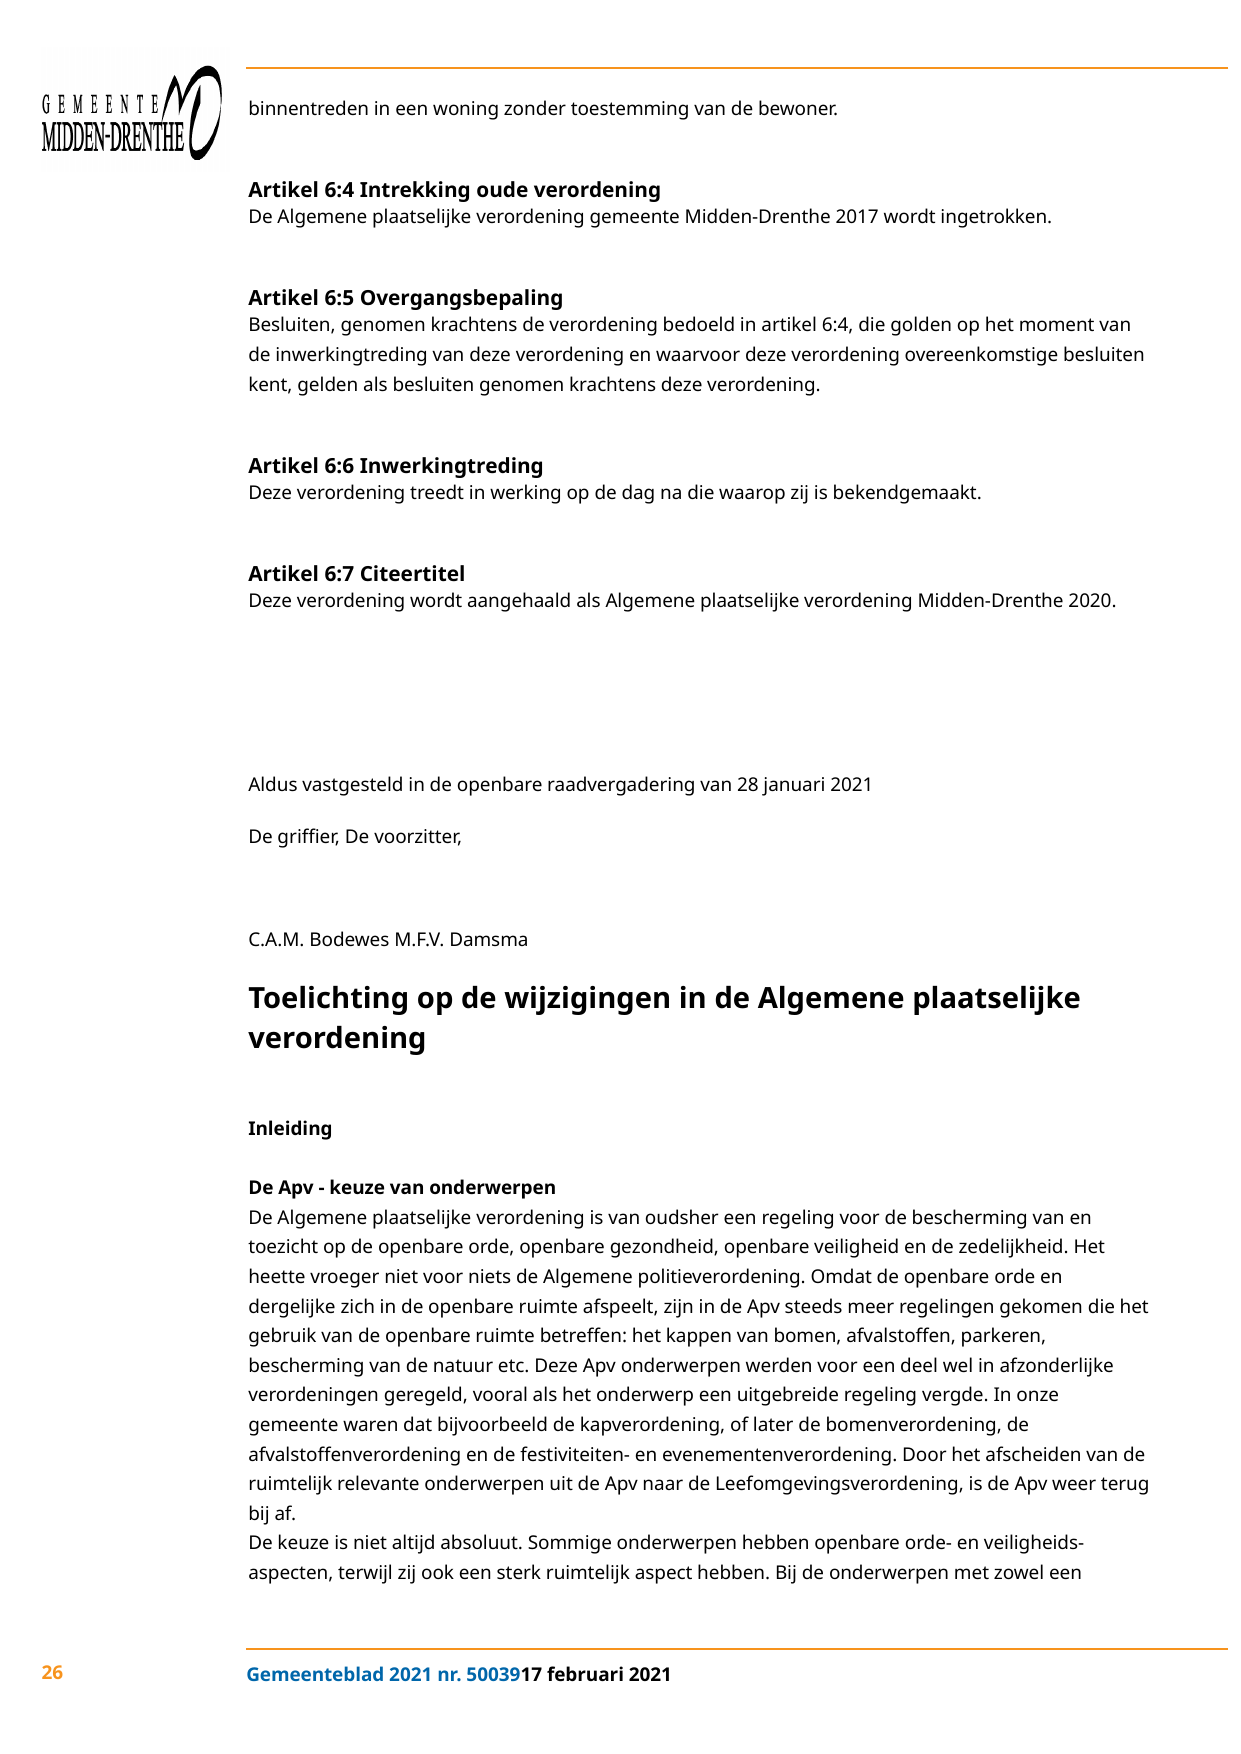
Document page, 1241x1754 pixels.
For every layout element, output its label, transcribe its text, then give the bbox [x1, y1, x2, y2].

text De keuze is niet altijd absoluut. Sommige onderwerpen hebben openbare orde- en veiligheids-aspecten, terwijl zij ook een sterk ruimtelijk aspect hebben. Bij de onderwerpen met zowel een [248, 1529, 1152, 1585]
text Inleiding [248, 1115, 1152, 1141]
text binnentreden in een woning zonder toestemming van de bewoner. [248, 95, 1152, 121]
picture [41, 47, 231, 172]
text De Algemene plaatselijke verordening is van oudsher een regeling voor de bescherming van en toezicht op de openbare orde, openbare gezondheid, openbare veiligheid en de zedelijkheid. Het heette vroeger niet voor niets de Algemene politieverordening. Omdat de openbare orde en dergelijke zich in de openbare ruimte afspeelt, zijn in de Apv steeds meer regelingen gekomen die het gebruik van de openbare ruimte betreffen: het kappen van bomen, afvalstoffen, parkeren, bescherming van de natuur etc. Deze Apv onderwerpen werden voor een deel wel in afzonderlijke verordeningen geregeld, vooral als het onderwerp een uitgebreide regeling vergde. In onze gemeente waren dat bijvoorbeeld de kapverordening, of later de bomenverordening, de afvalstoffenverordening en de festiviteiten- en evenementenverordening. Door het afscheiden van de ruimtelijk relevante onderwerpen uit de Apv naar de Leefomgevingsverordening, is de Apv weer terug bij af. [248, 1204, 1152, 1526]
text Deze verordening wordt aangehaald als Algemene plaatselijke verordening Midden-Drenthe 2020. [248, 588, 1152, 613]
text Besluiten, genomen krachtens de verordening bedoeld in artikel 6:4, die golden op het moment van de inwerkingtreding van deze verordening en waarvoor deze verordening overeenkomstige besluiten kent, gelden als besluiten genomen krachtens deze verordening. [248, 312, 1152, 397]
text Artikel 6:6 Inwerkingtreding [248, 451, 1152, 479]
text De Apv - keuze van onderwerpen [248, 1174, 1152, 1200]
text De Algemene plaatselijke verordening gemeente Midden-Drenthe 2017 wordt ingetrokken. [248, 203, 1152, 229]
text Artikel 6:7 Citeertitel [248, 559, 1152, 588]
text Aldus vastgesteld in de openbare raadvergadering van 28 januari 2021 [248, 771, 1152, 797]
text C.A.M. Bodewes M.F.V. Damsma [248, 926, 1152, 951]
text Toelichting op de wijzigingen in de Algemene plaatselijke verordening [248, 977, 1152, 1057]
text De griffier, De voorzitter, [248, 823, 1152, 848]
text Deze verordening treedt in werking op de dag na die waarop zij is bekendgemaakt. [248, 479, 1152, 505]
text Artikel 6:5 Overgangsbepaling [248, 283, 1152, 312]
text Artikel 6:4 Intrekking oude verordening [248, 175, 1152, 203]
